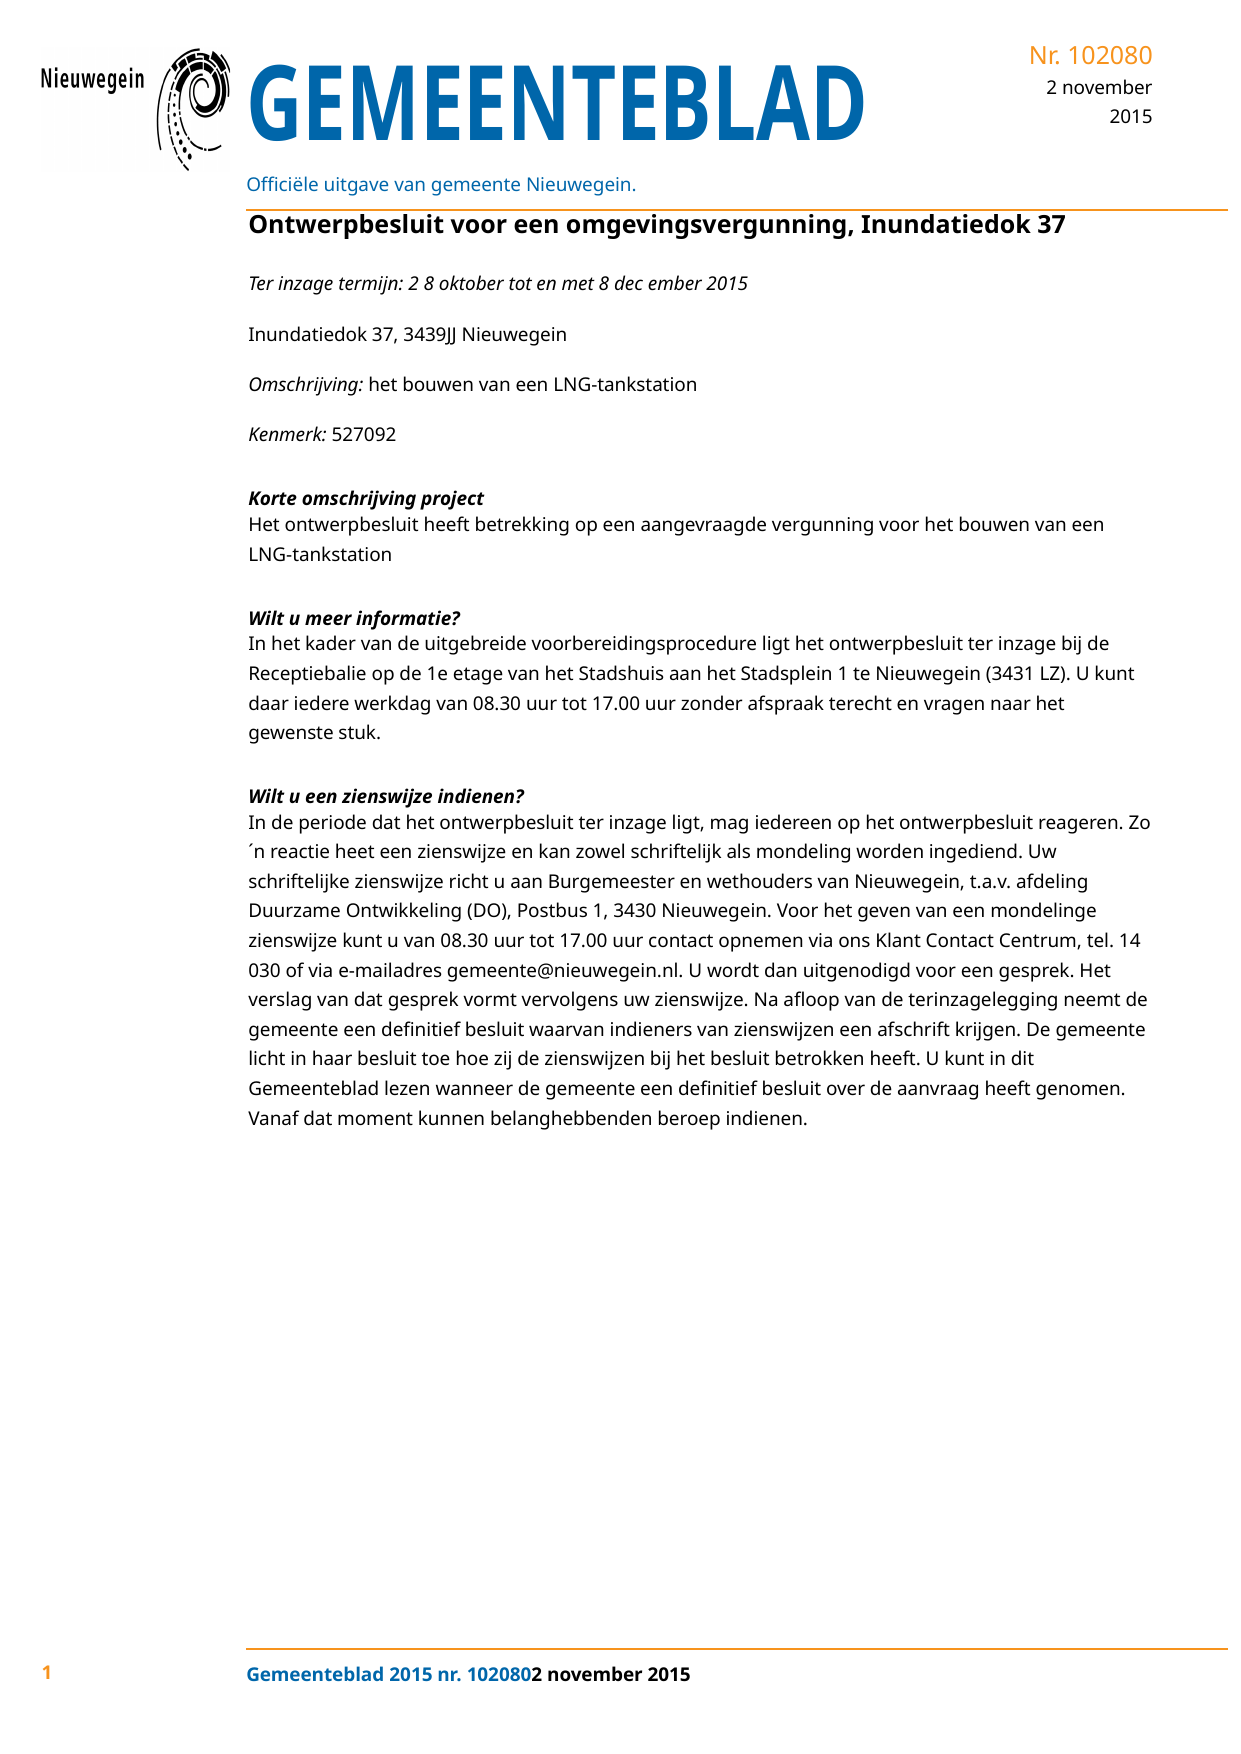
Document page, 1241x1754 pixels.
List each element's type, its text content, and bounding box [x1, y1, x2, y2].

text Ontwerpbesluit voor een omgevingsvergunning, Inundatiedok 37 [248, 211, 1152, 241]
text Omschrijving: het bouwen van een LNG-tankstation [248, 371, 1152, 397]
text Inundatiedok 37, 3439JJ Nieuwegein [248, 321, 1152, 346]
text In de periode dat het ontwerpbesluit ter inzage ligt, mag iedereen op het ontwerpbesluit reageren. Zo´n reactie heet een zienswijze en kan zowel schriftelijk als mondeling worden ingediend. Uw schriftelijke zienswijze richt u aan Burgemeester en wethouders van Nieuwegein, t.a.v. afdeling Duurzame Ontwikkeling (DO), Postbus 1, 3430 Nieuwegein. Voor het geven van een mondelinge zienswijze kunt u van 08.30 uur tot 17.00 uur contact opnemen via ons Klant Contact Centrum, tel. 14 030 of via e-mailadres gemeente@nieuwegein.nl. U wordt dan uitgenodigd voor een gesprek. Het verslag van dat gesprek vormt vervolgens uw zienswijze. Na afloop van de terinzagelegging neemt de gemeente een definitief besluit waarvan indieners van zienswijzen een afschrift krijgen. De gemeente licht in haar besluit toe hoe zij de zienswijzen bij het besluit betrokken heeft. U kunt in dit Gemeenteblad lezen wanneer de gemeente een definitief besluit over de aanvraag heeft genomen. Vanaf dat moment kunnen belanghebbenden beroep indienen. [248, 809, 1152, 1131]
text Kenmerk: 527092 [248, 422, 1152, 447]
text Wilt u meer informatie? [248, 605, 1152, 631]
picture [41, 47, 231, 172]
text Het ontwerpbesluit heeft betrekking op een aangevraagde vergunning voor het bouwen van een LNG-tankstation [248, 511, 1152, 567]
text In het kader van de uitgebreide voorbereidingsprocedure ligt het ontwerpbesluit ter inzage bij de Receptiebalie op de 1e etage van het Stadshuis aan het Stadsplein 1 te Nieuwegein (3431 LZ). U kunt daar iedere werkdag van 08.30 uur tot 17.00 uur zonder afspraak terecht en vragen naar het gewenste stuk. [248, 631, 1152, 745]
text Korte omschrijving project [248, 486, 1152, 511]
text Wilt u een zienswijze indienen? [248, 783, 1152, 809]
text Ter inzage termijn: 2 8 oktober tot en met 8 dec ember 2015 [248, 270, 1152, 296]
